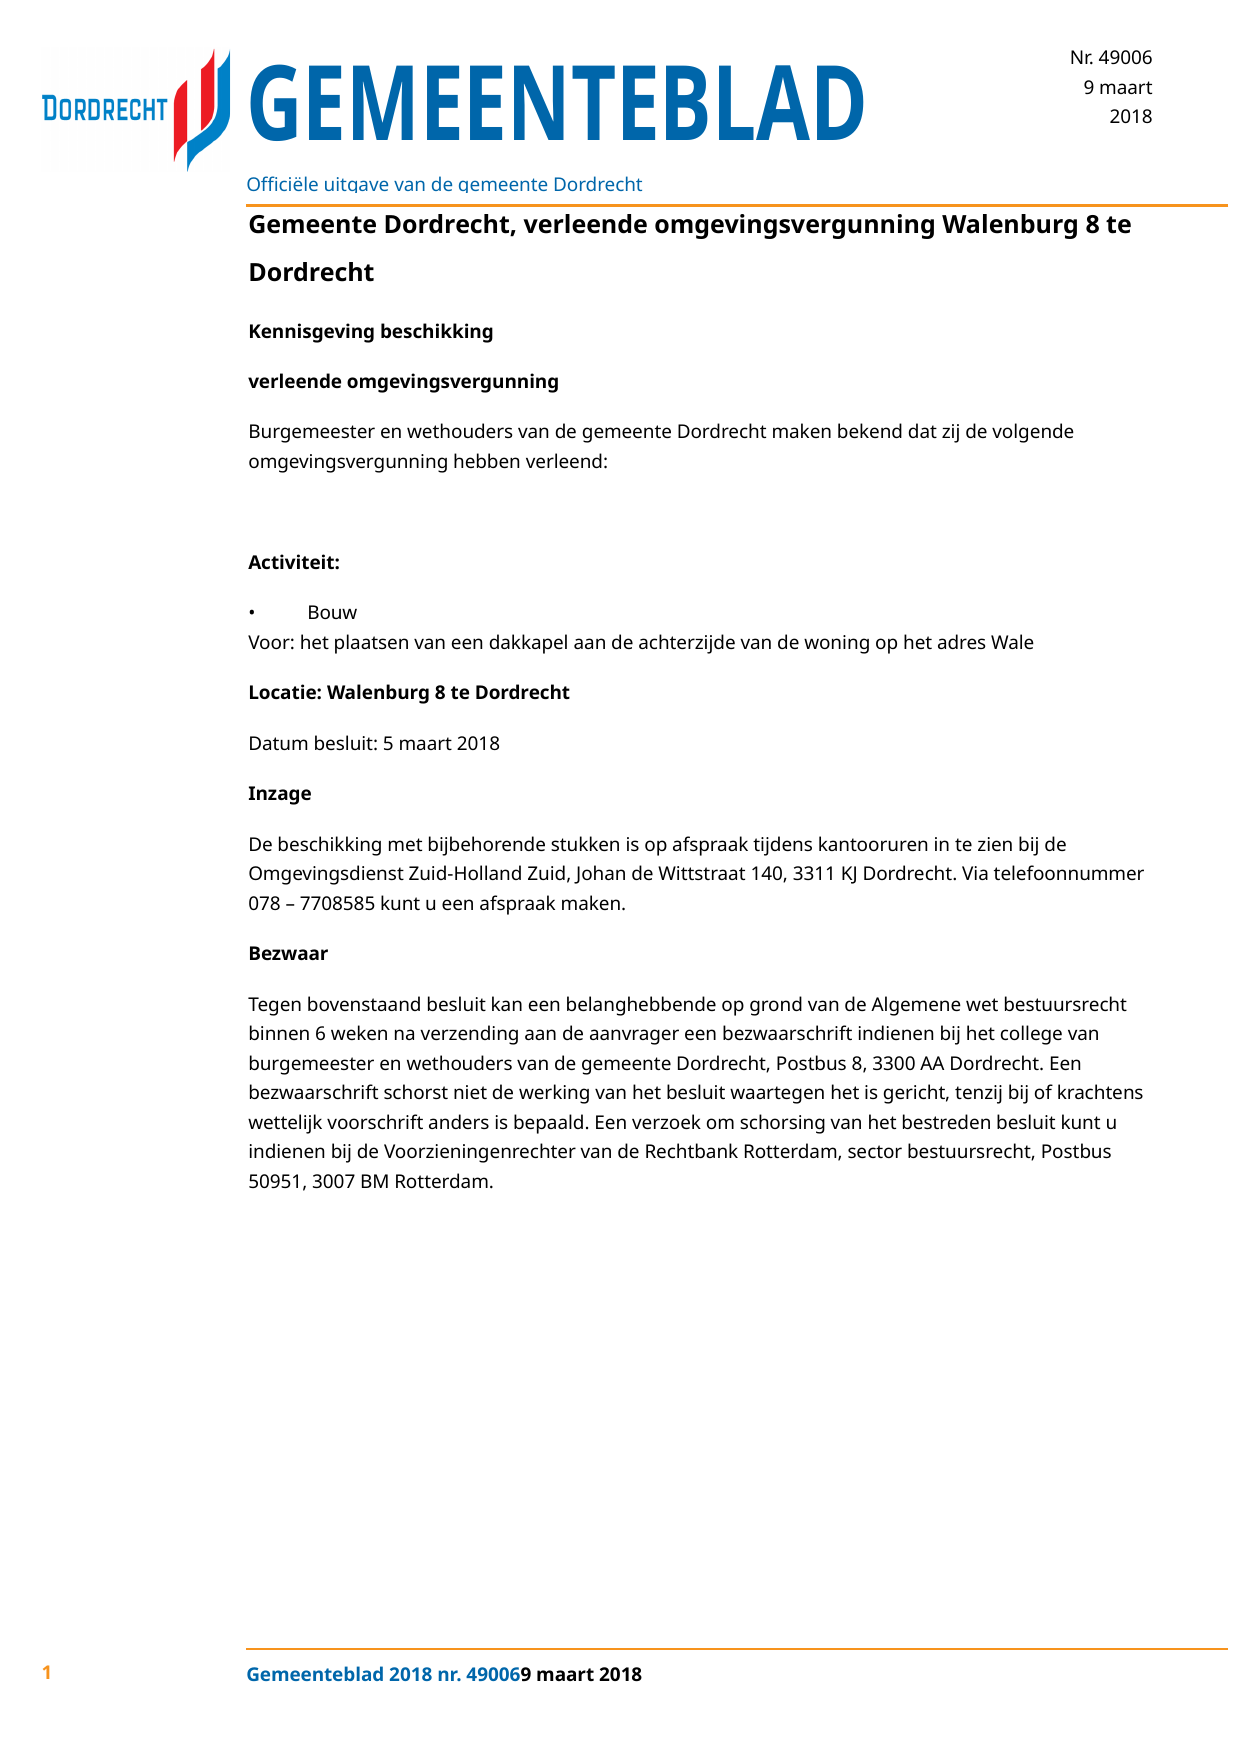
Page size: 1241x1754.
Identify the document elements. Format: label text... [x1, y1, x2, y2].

text verleende omgevingsvergunning [248, 368, 1152, 394]
text Locatie: Walenburg 8 te Dordrecht [248, 679, 1152, 705]
picture [41, 47, 231, 172]
text Voor: het plaatsen van een dakkapel aan de achterzijde van de woning op het adres Wale [248, 629, 1152, 655]
text Activiteit: [248, 549, 1152, 575]
text Tegen bovenstaand besluit kan een belanghebbende op grond van de Algemene wet bestuursrecht binnen 6 weken na verzending aan de aanvrager een bezwaarschrift indienen bij het college van burgemeester en wethouders van de gemeente Dordrecht, Postbus 8, 3300 AA Dordrecht. Een bezwaarschrift schorst niet de werking van het besluit waartegen het is gericht, tenzij bij of krachtens wettelijk voorschrift anders is bepaald. Een verzoek om schorsing van het bestreden besluit kunt u indienen bij de Voorzieningenrechter van de Rechtbank Rotterdam, sector bestuursrecht, Postbus 50951, 3007 BM Rotterdam. [248, 991, 1152, 1194]
text Kennisgeving beschikking [248, 318, 1152, 344]
text Datum besluit: 5 maart 2018 [248, 730, 1152, 756]
text Inzage [248, 780, 1152, 806]
text Gemeente Dordrecht, verleende omgevingsvergunning Walenburg 8 te Dordrecht [248, 207, 1152, 288]
text De beschikking met bijbehorende stukken is op afspraak tijdens kantooruren in te zien bij de Omgevingsdienst Zuid-Holland Zuid, Johan de Wittstraat 140, 3311 KJ Dordrecht. Via telefoonnummer 078 – 7708585 kunt u een afspraak maken. [248, 831, 1152, 916]
text Burgemeester en wethouders van de gemeente Dordrecht maken bekend dat zij de volgende omgevingsvergunning hebben verleend: [248, 419, 1152, 474]
text Bezwaar [248, 940, 1152, 966]
list Bouw [248, 599, 1152, 625]
